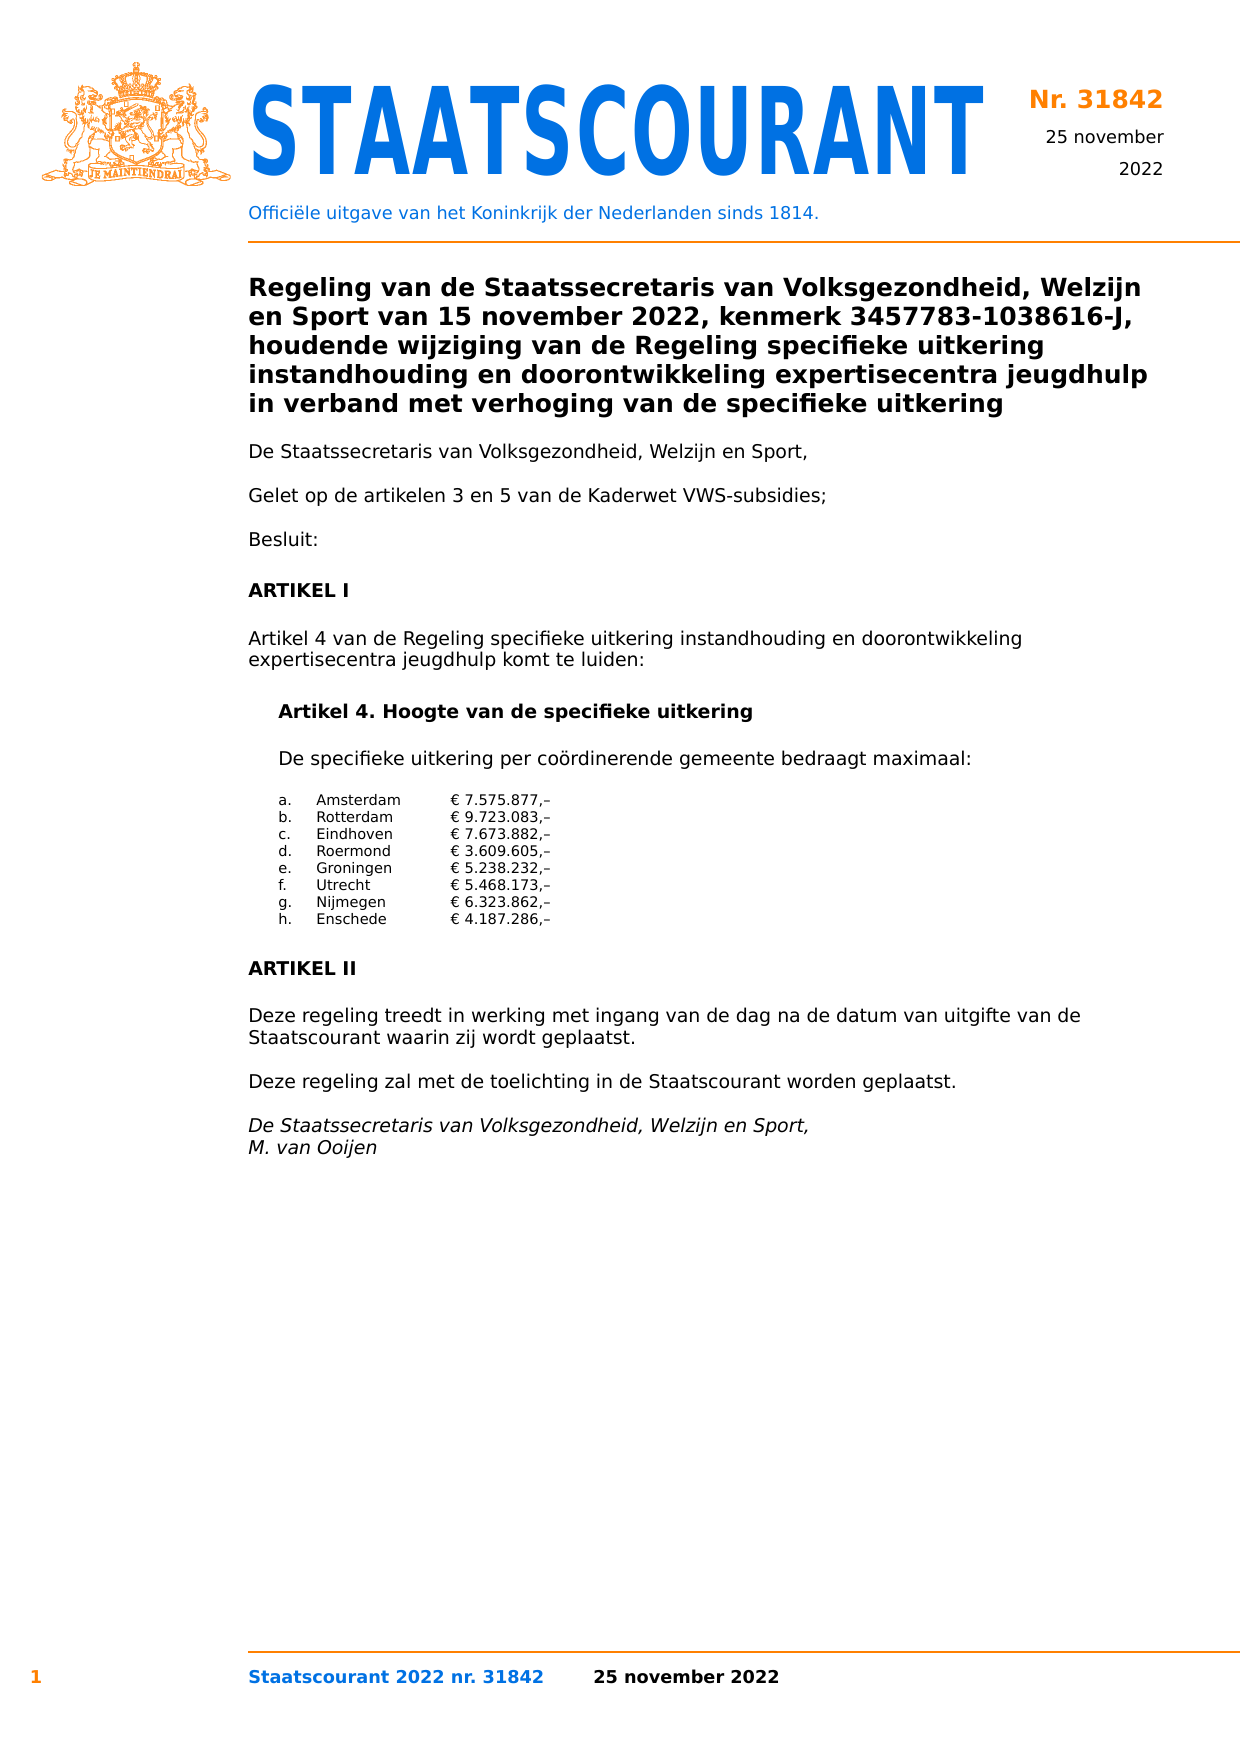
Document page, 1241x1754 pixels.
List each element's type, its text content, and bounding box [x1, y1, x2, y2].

text Gelet op de artikelen 3 en 5 van de Kaderwet VWS-subsidies; [248, 484, 1163, 507]
text Deze regeling treedt in werking met ingang van de dag na de datum van uitgifte van de Staatscourant waarin zij wordt geplaatst. [248, 1005, 1163, 1049]
table_cell Officiële uitgave van het Koninkrijk der Nederlanden sinds 1814. [248, 203, 1240, 241]
picture [41, 62, 231, 186]
subtitle ARTIKEL II [248, 958, 1163, 980]
text De Staatssecretaris van Volksgezondheid, Welzijn en Sport, M. van Ooijen [248, 1115, 1163, 1159]
table_cell h. [278, 911, 310, 928]
table_header Amsterdam [310, 792, 444, 809]
table_cell Utrecht [310, 877, 444, 894]
table_cell € 5.468.173,– [444, 877, 1163, 894]
text Artikel 4 van de Regeling specifieke uitkering instandhouding en doorontwikkeling expertisecentra jeugdhulp komt te luiden: [248, 627, 1163, 671]
table_cell 25 november [998, 121, 1240, 153]
table_cell Groningen [310, 860, 444, 877]
text De specifieke uitkering per coördinerende gemeente bedraagt maximaal: [278, 748, 1163, 770]
table_cell g. [278, 894, 310, 911]
table_cell € 7.673.882,– [444, 826, 1163, 843]
table_header Nr. 31842 [998, 62, 1240, 121]
table_cell € 5.238.232,– [444, 860, 1163, 877]
subtitle Regeling van de Staatssecretaris van Volksgezondheid, Welzijn en Sport van 15 november 2022, kenmerk 3457783-1038616-J, houdende wijziging van de Regeling specifieke uitkering instandhouding en doorontwikkeling expertisecentra jeugdhulp in verband met verhoging van de specifieke uitkering [248, 273, 1163, 419]
table_cell e. [278, 860, 310, 877]
table_header STAATSCOURANT [248, 62, 998, 203]
table_cell € 3.609.605,– [444, 843, 1163, 860]
table_header [25, 62, 248, 241]
table_cell 2022 [998, 153, 1240, 203]
subtitle ARTIKEL I [248, 580, 1163, 602]
table_cell Nijmegen [310, 894, 444, 911]
text De Staatssecretaris van Volksgezondheid, Welzijn en Sport, [248, 441, 1163, 463]
table_cell d. [278, 843, 310, 860]
text Besluit: [248, 528, 1163, 550]
table_header € 7.575.877,– [444, 792, 1163, 809]
table_cell Eindhoven [310, 826, 444, 843]
table_cell € 6.323.862,– [444, 894, 1163, 911]
table_header a. [278, 792, 310, 809]
table_cell Rotterdam [310, 809, 444, 826]
subtitle Artikel 4. Hoogte van de specifieke uitkering [278, 701, 1163, 723]
table_cell Enschede [310, 911, 444, 928]
table_cell € 9.723.083,– [444, 809, 1163, 826]
table_cell c. [278, 826, 310, 843]
text Deze regeling zal met de toelichting in de Staatscourant worden geplaatst. [248, 1071, 1163, 1093]
table_cell € 4.187.286,– [444, 911, 1163, 928]
table_cell b. [278, 809, 310, 826]
table_cell f. [278, 877, 310, 894]
table_cell Roermond [310, 843, 444, 860]
